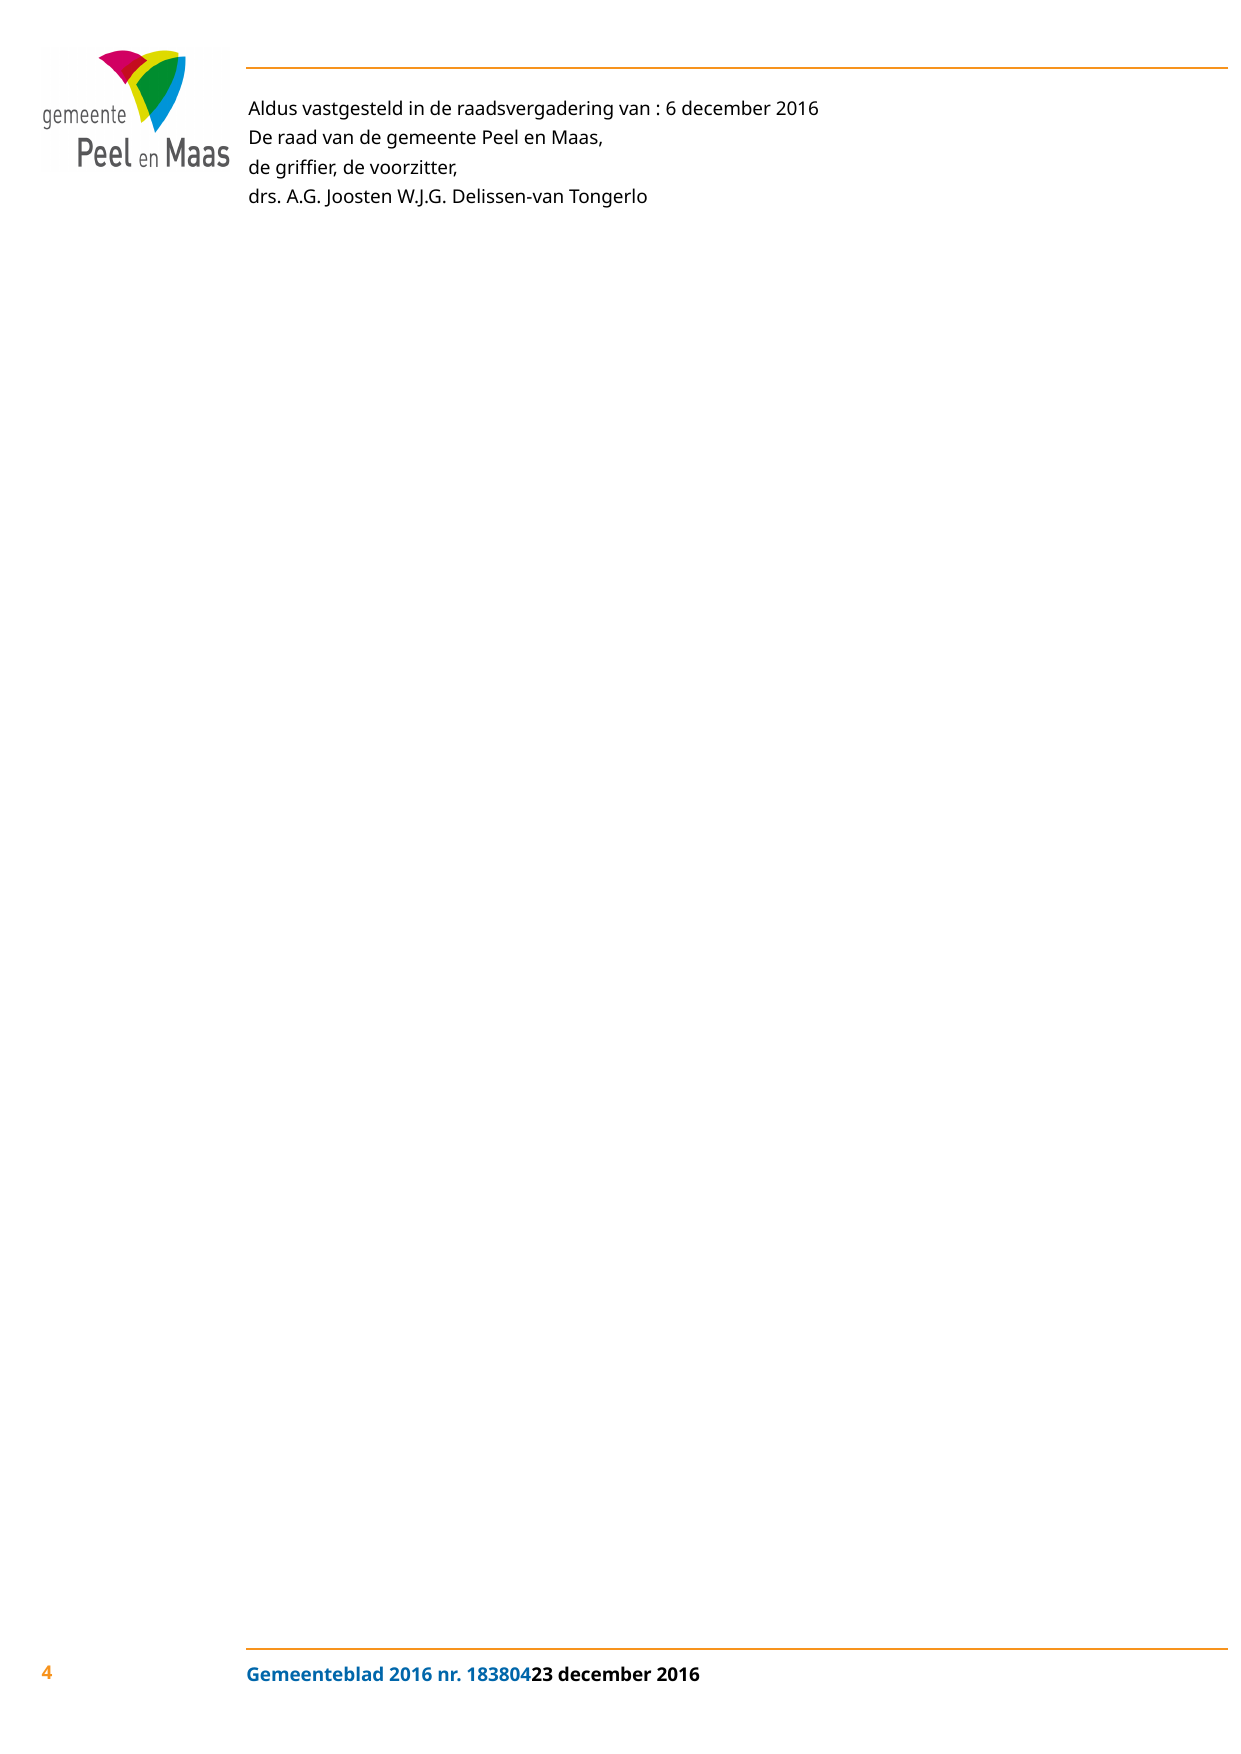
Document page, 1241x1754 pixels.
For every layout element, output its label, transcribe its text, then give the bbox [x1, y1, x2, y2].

text Aldus vastgesteld in de raadsvergadering van : 6 december 2016 [248, 95, 1152, 121]
text de griffier, de voorzitter, [248, 154, 1152, 180]
text De raad van de gemeente Peel en Maas, [248, 124, 1152, 150]
text drs. A.G. Joosten W.J.G. Delissen-van Tongerlo [248, 183, 1152, 209]
picture [41, 47, 231, 172]
